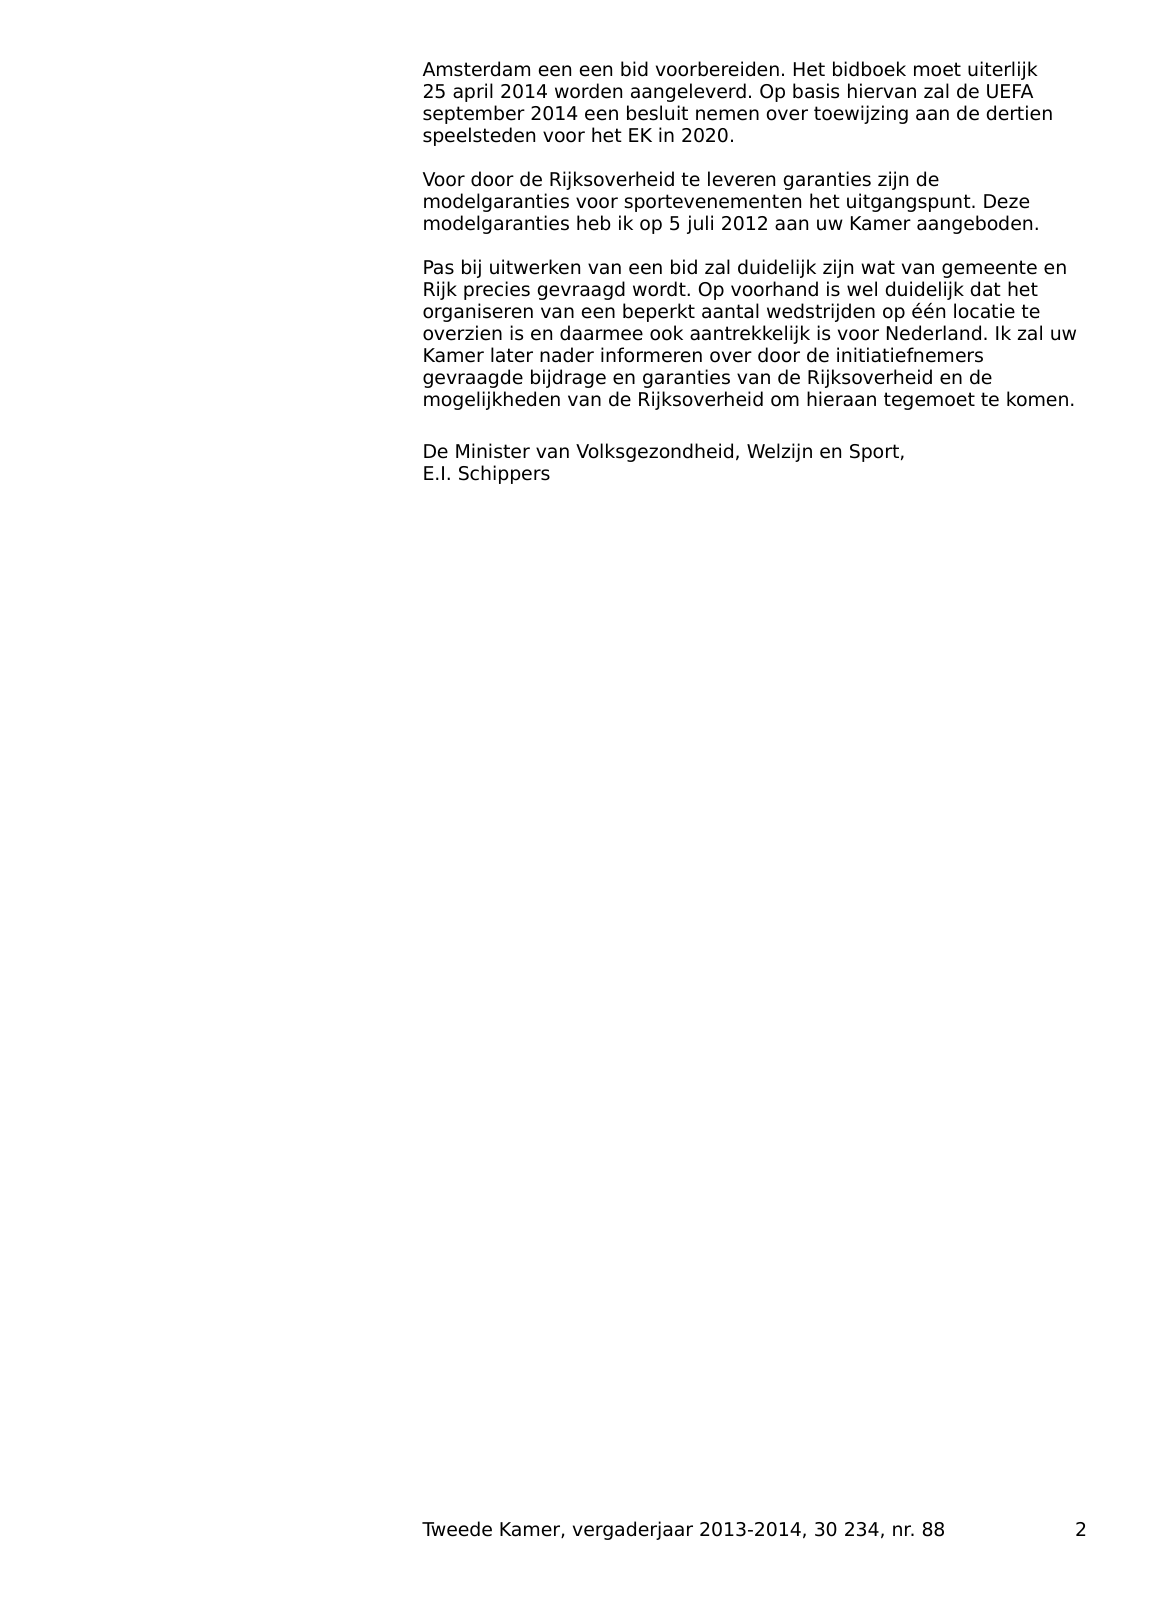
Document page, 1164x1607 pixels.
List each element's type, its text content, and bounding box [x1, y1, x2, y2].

text Amsterdam een een bid voorbereiden. Het bidboek moet uiterlijk 25 april 2014 worden aangeleverd. Op basis hiervan zal de UEFA september 2014 een besluit nemen over toewijzing aan de dertien speelsteden voor het EK in 2020. [422, 59, 1087, 147]
text De Minister van Volksgezondheid, Welzijn en Sport, E.I. Schippers [422, 441, 1087, 485]
text Voor door de Rijksoverheid te leveren garanties zijn de modelgaranties voor sportevenementen het uitgangspunt. Deze modelgaranties heb ik op 5 juli 2012 aan uw Kamer aangeboden. [422, 169, 1087, 235]
text Pas bij uitwerken van een bid zal duidelijk zijn wat van gemeente en Rijk precies gevraagd wordt. Op voorhand is wel duidelijk dat het organiseren van een beperkt aantal wedstrijden op één locatie te overzien is en daarmee ook aantrekkelijk is voor Nederland. Ik zal uw Kamer later nader informeren over door de initiatiefnemers gevraagde bijdrage en garanties van de Rijksoverheid en de mogelijkheden van de Rijksoverheid om hieraan tegemoet te komen. [422, 257, 1087, 411]
